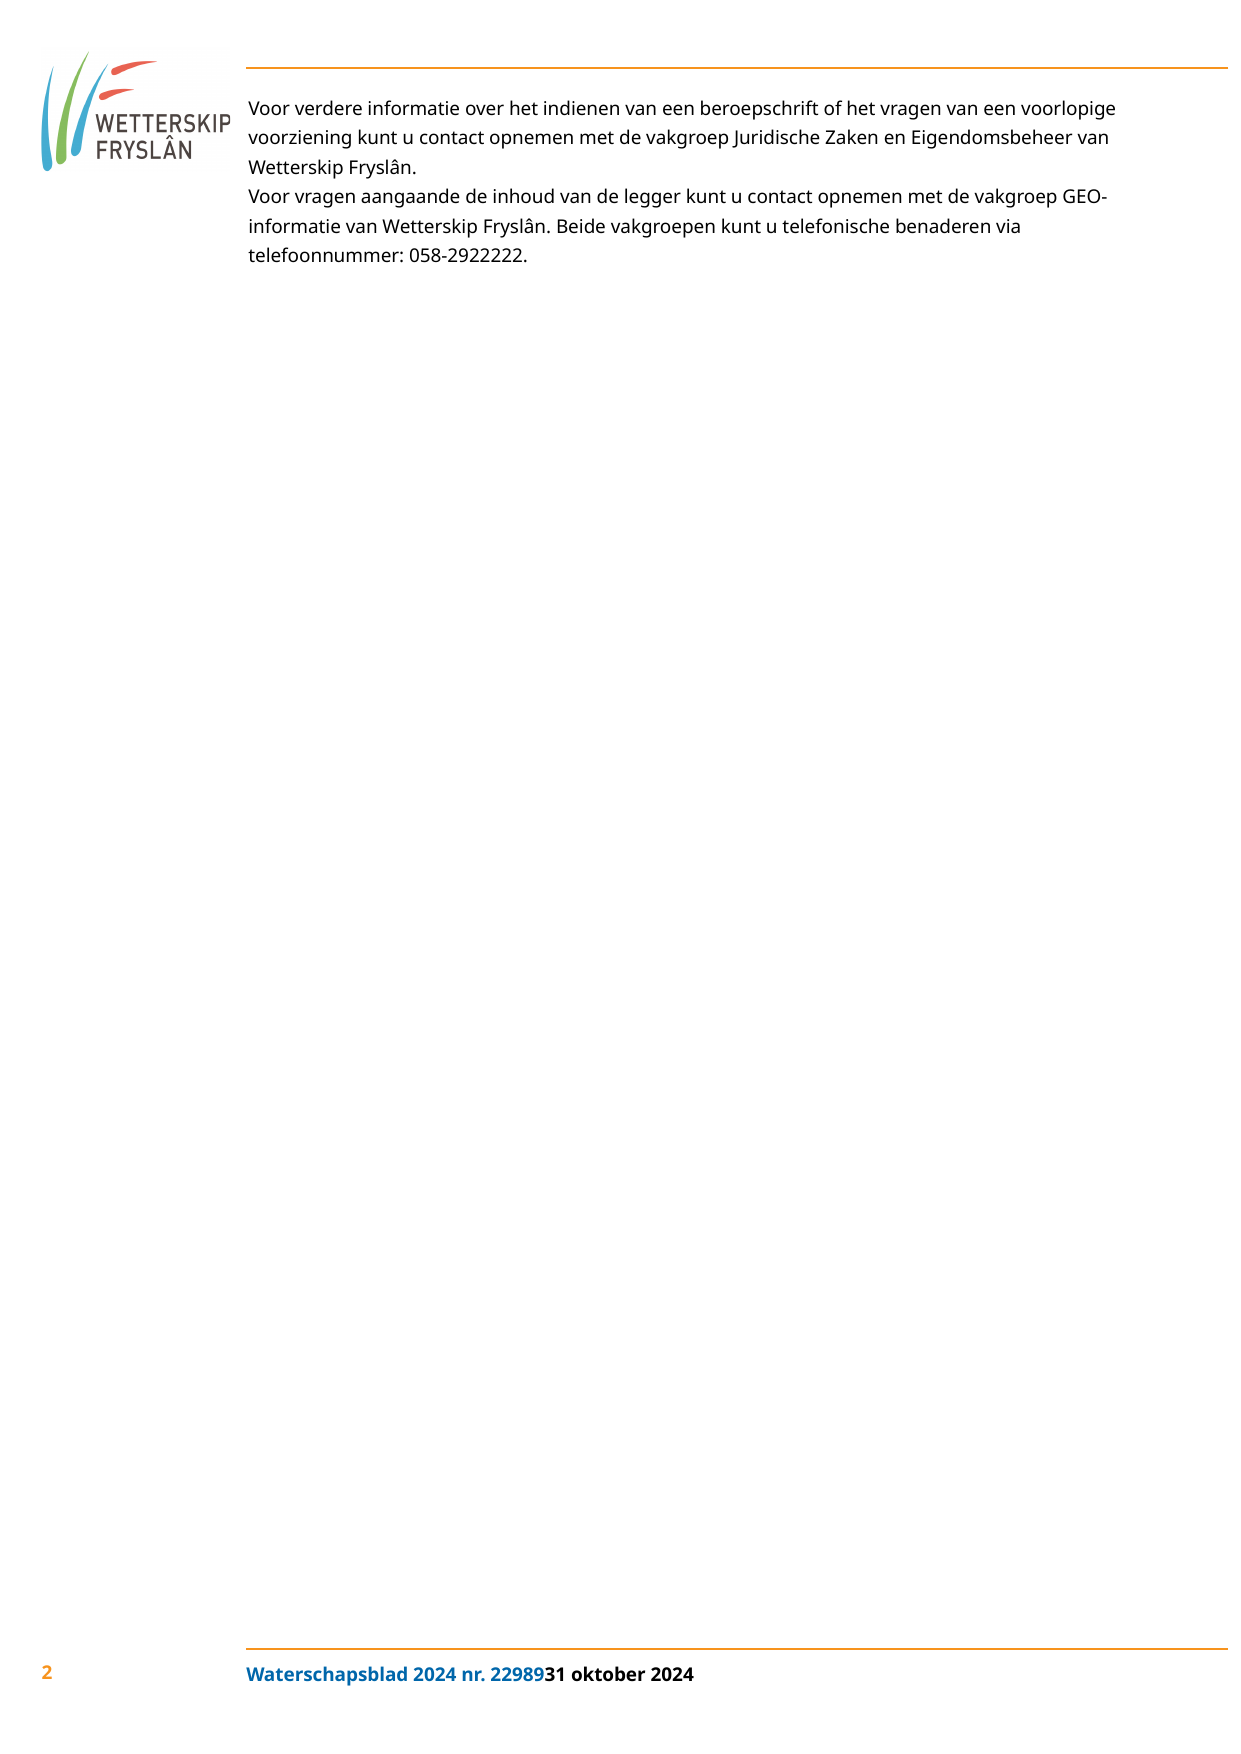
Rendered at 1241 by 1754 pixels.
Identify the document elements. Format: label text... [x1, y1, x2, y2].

text Voor vragen aangaande de inhoud van de legger kunt u contact opnemen met de vakgroep GEO-informatie van Wetterskip Fryslân. Beide vakgroepen kunt u telefonische benaderen via telefoonnummer: 058-2922222. [248, 183, 1152, 268]
text Voor verdere informatie over het indienen van een beroepschrift of het vragen van een voorlopige voorziening kunt u contact opnemen met de vakgroep Juridische Zaken en Eigendomsbeheer van Wetterskip Fryslân. [248, 95, 1152, 180]
picture [41, 47, 231, 172]
